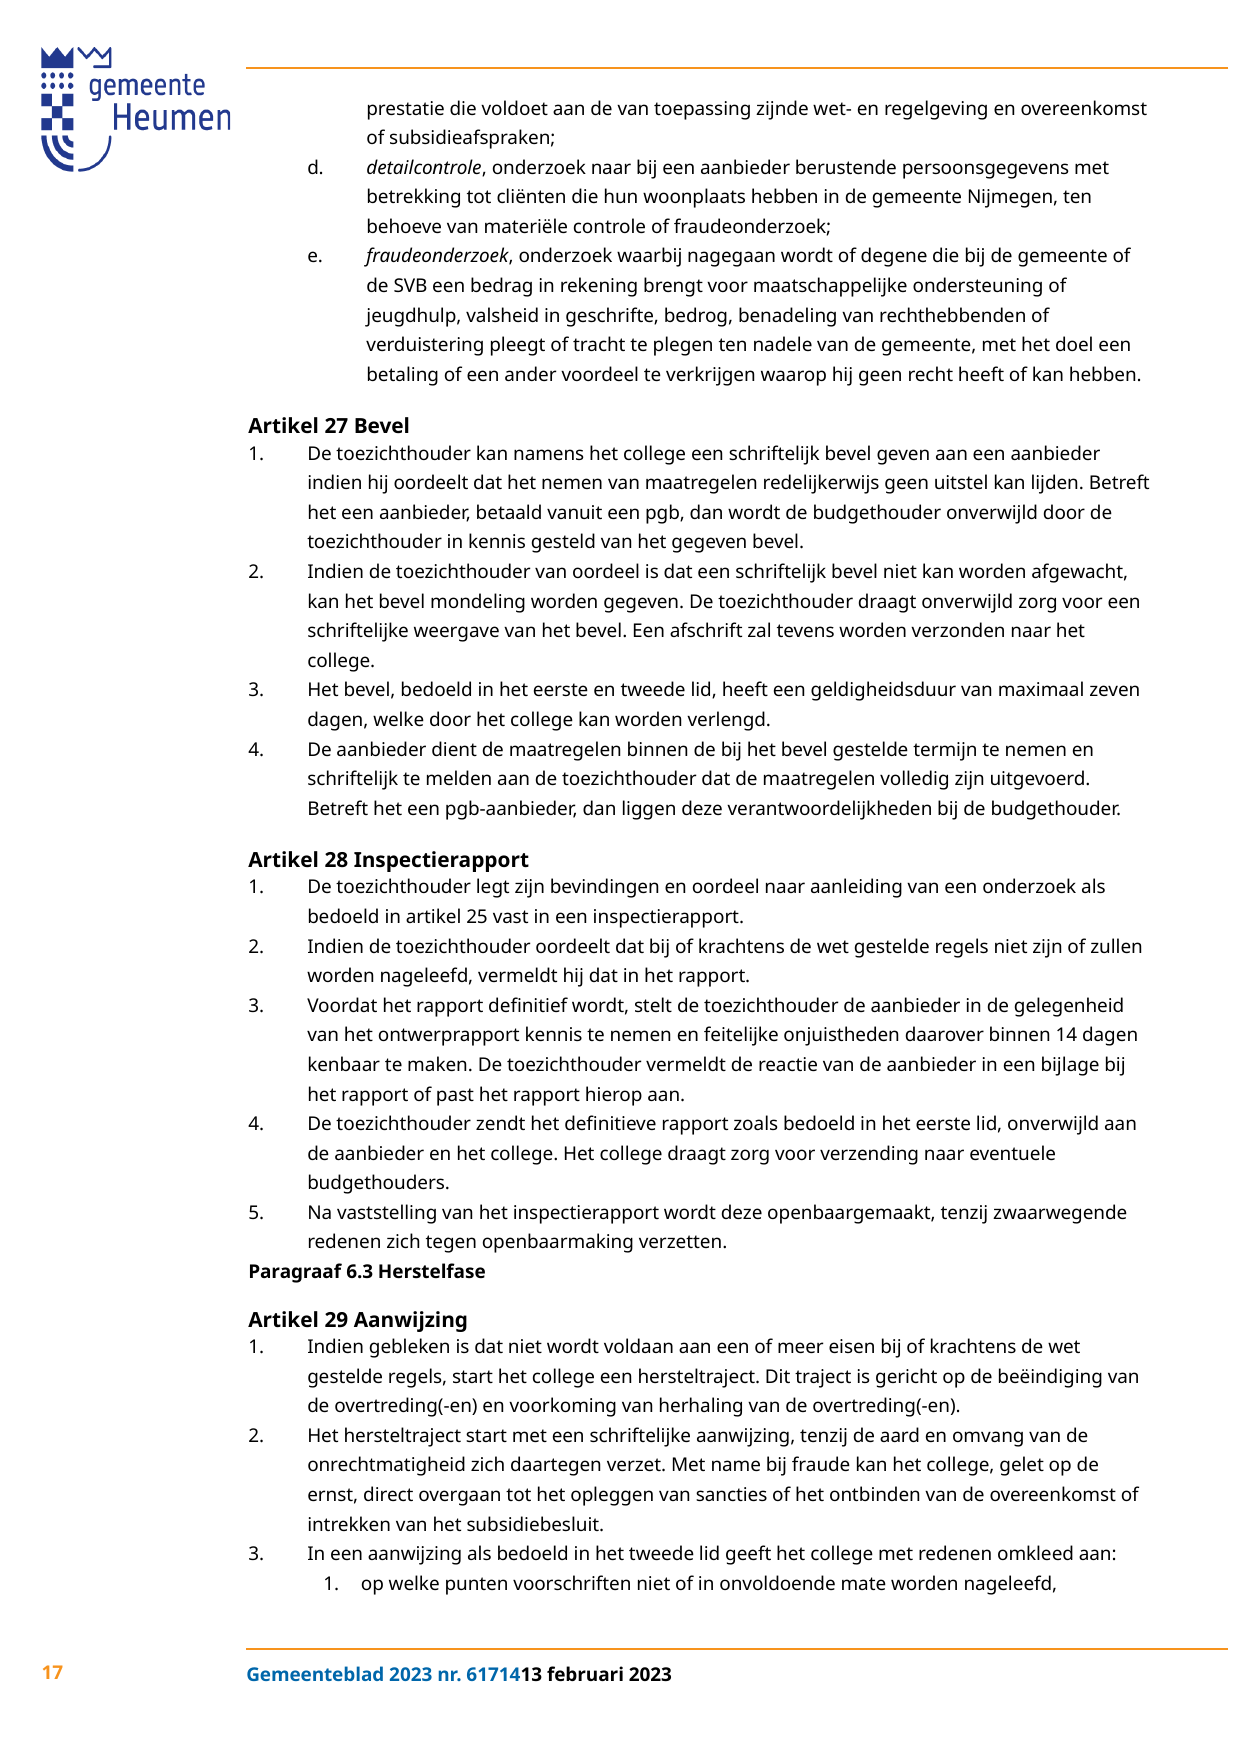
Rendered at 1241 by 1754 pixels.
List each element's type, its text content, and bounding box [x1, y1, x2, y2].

list De toezichthouder zendt het definitieve rapport zoals bedoeld in het eerste lid, onverwijld aan de aanbieder en het college. Het college draagt zorg voor verzending naar eventuele budgethouders. [248, 1110, 1152, 1195]
text Paragraaf 6.3 Herstelfase [248, 1258, 1152, 1284]
list Voordat het rapport definitief wordt, stelt de toezichthouder de aanbieder in de gelegenheid van het ontwerprapport kennis te nemen en feitelijke onjuistheden daarover binnen 14 dagen kenbaar te maken. De toezichthouder vermeldt de reactie van de aanbieder in een bijlage bij het rapport of past het rapport hierop aan. [248, 992, 1152, 1107]
list De toezichthouder kan namens het college een schriftelijk bevel geven aan een aanbieder indien hij oordeelt dat het nemen van maatregelen redelijkerwijs geen uitstel kan lijden. Betreft het een aanbieder, betaald vanuit een pgb, dan wordt de budgethouder onverwijld door de toezichthouder in kennis gesteld van het gegeven bevel. [248, 440, 1152, 554]
list prestatie die voldoet aan de van toepassing zijnde wet- en regelgeving en overeenkomst of subsidieafspraken; [307, 95, 1152, 150]
list Het hersteltraject start met een schriftelijke aanwijzing, tenzij de aard en omvang van de onrechtmatigheid zich daartegen verzet. Met name bij fraude kan het college, gelet op de ernst, direct overgaan tot het opleggen van sancties of het ontbinden van de overeenkomst of intrekken van het subsidiebesluit. [248, 1422, 1152, 1537]
list Indien gebleken is dat niet wordt voldaan aan een of meer eisen bij of krachtens de wet gestelde regels, start het college een hersteltraject. Dit traject is gericht op de beëindiging van de overtreding(-en) en voorkoming van herhaling van de overtreding(-en). [248, 1333, 1152, 1418]
list Na vaststelling van het inspectierapport wordt deze openbaargemaakt, tenzij zwaarwegende redenen zich tegen openbaarmaking verzetten. [248, 1199, 1152, 1254]
list Het bevel, bedoeld in het eerste en tweede lid, heeft een geldigheidsduur van maximaal zeven dagen, welke door het college kan worden verlengd. [248, 677, 1152, 732]
picture [41, 47, 231, 172]
list Indien de toezichthouder van oordeel is dat een schriftelijk bevel niet kan worden afgewacht, kan het bevel mondeling worden gegeven. De toezichthouder draagt onverwijld zorg voor een schriftelijke weergave van het bevel. Een afschrift zal tevens worden verzonden naar het college. [248, 558, 1152, 673]
list op welke punten voorschriften niet of in onvoldoende mate worden nageleefd, [323, 1570, 1152, 1596]
list Indien de toezichthouder oordeelt dat bij of krachtens de wet gestelde regels niet zijn of zullen worden nageleefd, vermeldt hij dat in het rapport. [248, 933, 1152, 988]
text Artikel 29 Aanwijzing [248, 1305, 1152, 1333]
list De aanbieder dient de maatregelen binnen de bij het bevel gestelde termijn te nemen en schriftelijk te melden aan de toezichthouder dat de maatregelen volledig zijn uitgevoerd. Betreft het een pgb-aanbieder, dan liggen deze verantwoordelijkheden bij de budgethouder. [248, 736, 1152, 821]
list fraudeonderzoek, onderzoek waarbij nagegaan wordt of degene die bij de gemeente of de SVB een bedrag in rekening brengt voor maatschappelijke ondersteuning of jeugdhulp, valsheid in geschrifte, bedrog, benadeling van rechthebbenden of verduistering pleegt of tracht te plegen ten nadele van de gemeente, met het doel een betaling of een ander voordeel te verkrijgen waarop hij geen recht heeft of kan hebben. [307, 243, 1152, 387]
text Artikel 28 Inspectierapport [248, 845, 1152, 874]
list De toezichthouder legt zijn bevindingen en oordeel naar aanleiding van een onderzoek als bedoeld in artikel 25 vast in een inspectierapport. [248, 874, 1152, 929]
list In een aanwijzing als bedoeld in het tweede lid geeft het college met redenen omkleed aan: [248, 1540, 1152, 1566]
text Artikel 27 Bevel [248, 411, 1152, 440]
list detailcontrole, onderzoek naar bij een aanbieder berustende persoonsgegevens met betrekking tot cliënten die hun woonplaats hebben in de gemeente Nijmegen, ten behoeve van materiële controle of fraudeonderzoek; [307, 154, 1152, 239]
